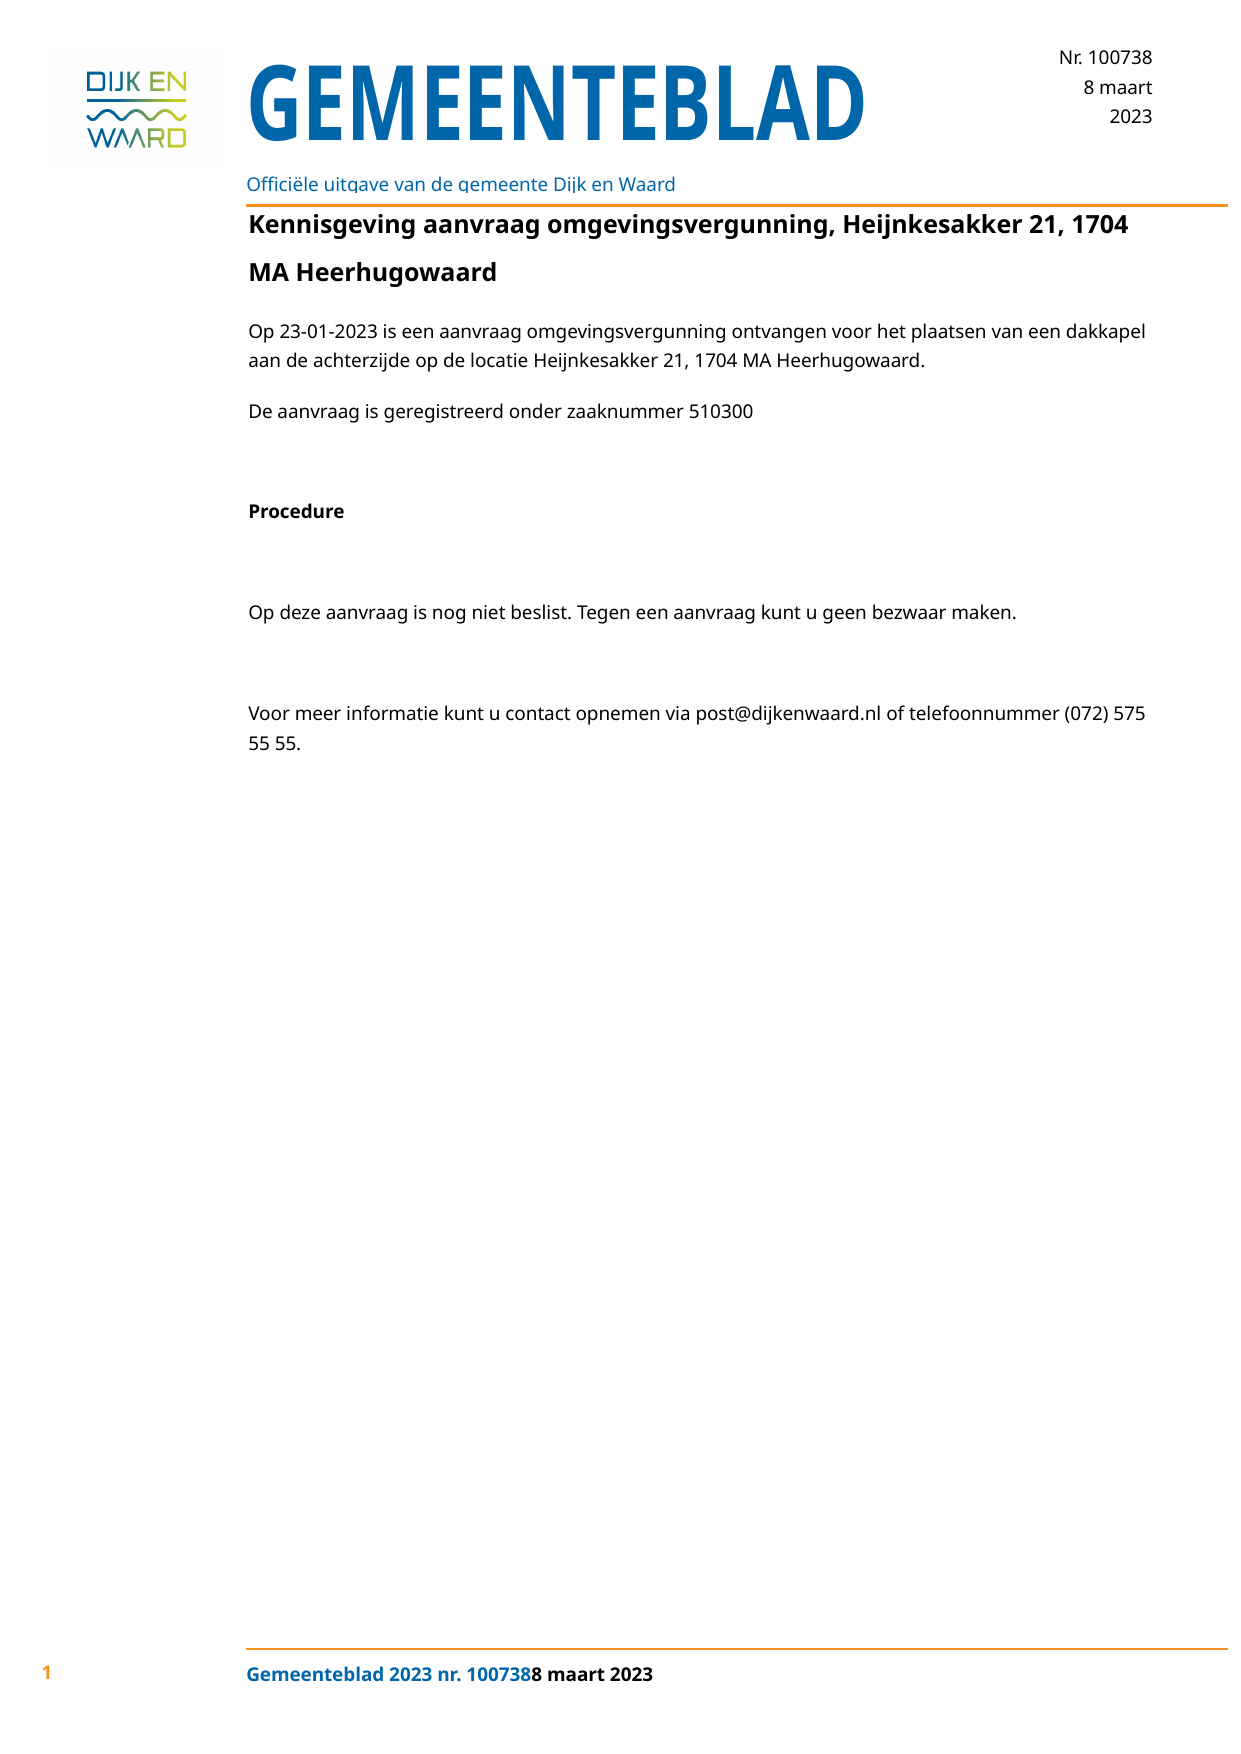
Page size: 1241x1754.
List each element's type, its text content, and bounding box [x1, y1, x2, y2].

text Op deze aanvraag is nog niet beslist. Tegen een aanvraag kunt u geen bezwaar maken. [248, 599, 1152, 625]
text Procedure [248, 499, 1152, 524]
text De aanvraag is geregistreerd onder zaaknummer 510300 [248, 398, 1152, 424]
text Kennisgeving aanvraag omgevingsvergunning, Heijnkesakker 21, 1704 MA Heerhugowaard [248, 207, 1152, 288]
text Voor meer informatie kunt u contact opnemen via post@dijkenwaard.nl of telefoonnummer (072) 575 55 55. [248, 700, 1152, 756]
picture [41, 47, 231, 172]
text Op 23-01-2023 is een aanvraag omgevingsvergunning ontvangen voor het plaatsen van een dakkapel aan de achterzijde op de locatie Heijnkesakker 21, 1704 MA Heerhugowaard. [248, 318, 1152, 373]
